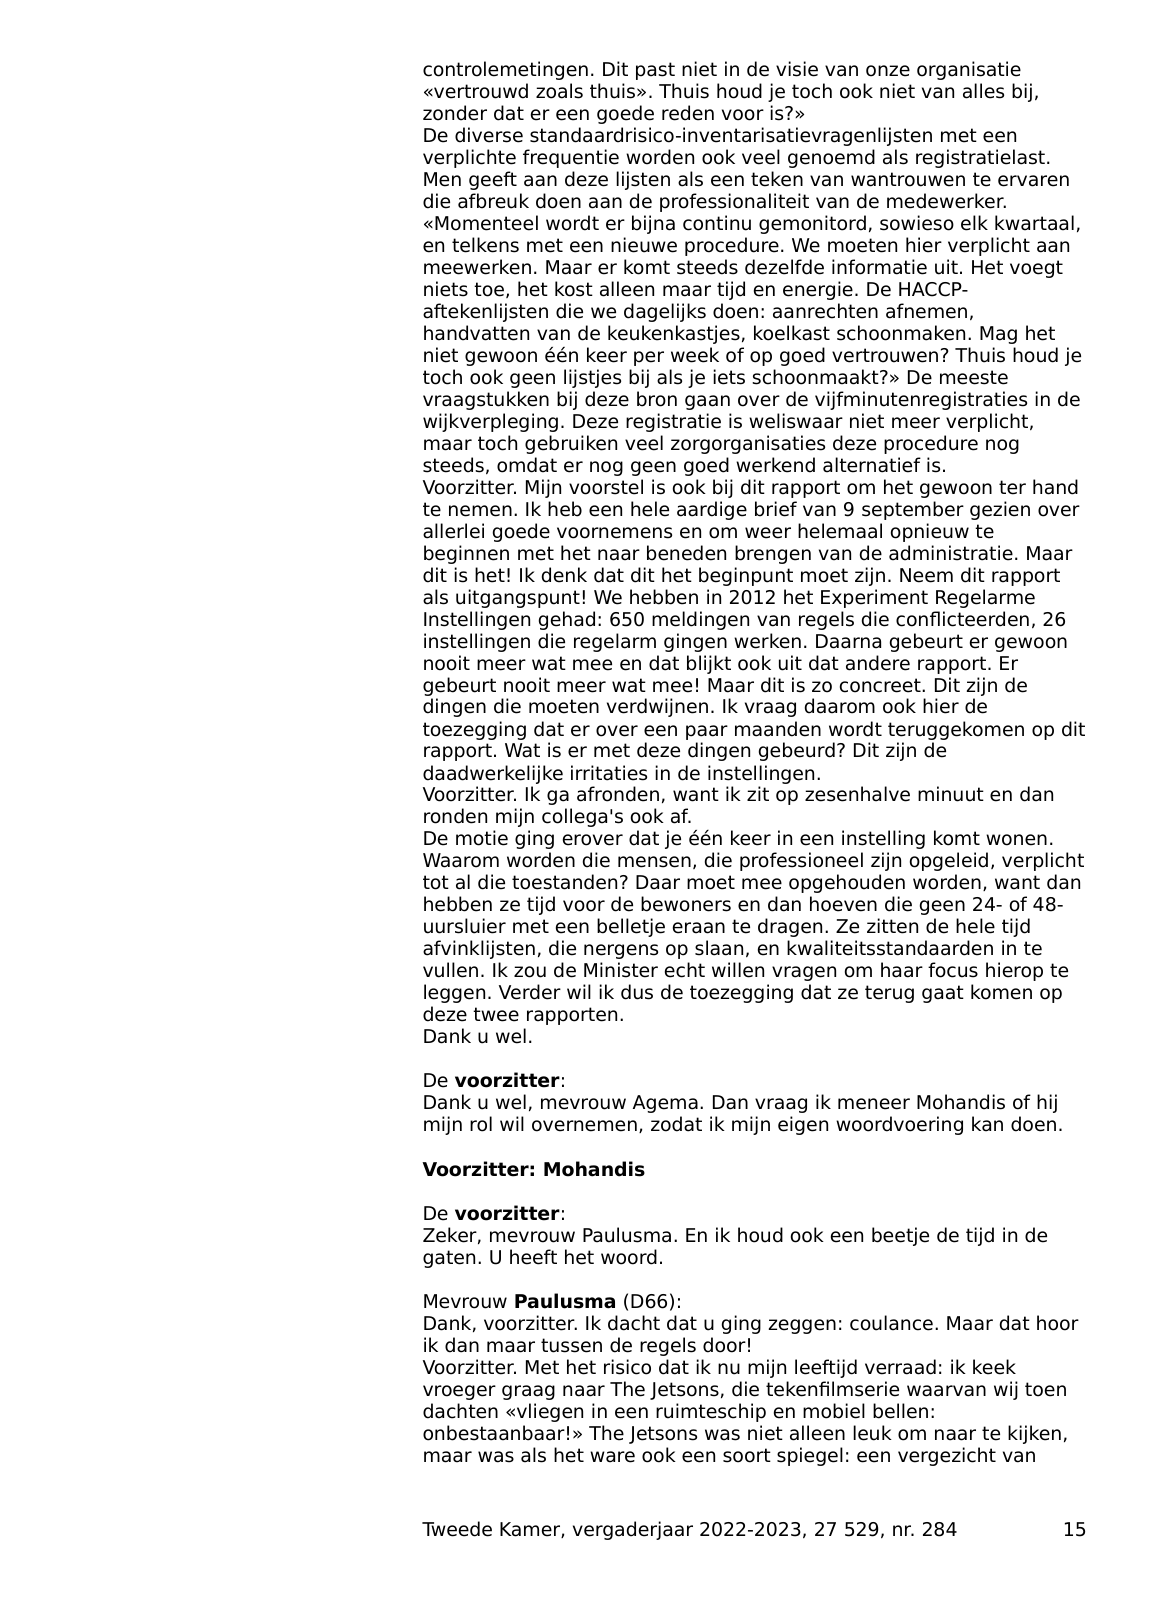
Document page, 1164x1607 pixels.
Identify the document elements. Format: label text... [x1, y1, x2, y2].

text Zeker, mevrouw Paulusma. En ik houd ook een beetje de tijd in de gaten. U heeft het woord. [422, 1224, 1087, 1268]
text Voorzitter. Mijn voorstel is ook bij dit rapport om het gewoon ter hand te nemen. Ik heb een hele aardige brief van 9 september gezien over allerlei goede voornemens en om weer helemaal opnieuw te beginnen met het naar beneden brengen van de administratie. Maar dit is het! Ik denk dat dit het beginpunt moet zijn. Neem dit rapport als uitgangspunt! We hebben in 2012 het Experiment Regelarme Instellingen gehad: 650 meldingen van regels die conflicteerden, 26 instellingen die regelarm gingen werken. Daarna gebeurt er gewoon nooit meer wat mee en dat blijkt ook uit dat andere rapport. Er gebeurt nooit meer wat mee! Maar dit is zo concreet. Dit zijn de dingen die moeten verdwijnen. Ik vraag daarom ook hier de toezegging dat er over een paar maanden wordt teruggekomen op dit rapport. Wat is er met deze dingen gebeurd? Dit zijn de daadwerkelijke irritaties in de instellingen. [422, 477, 1087, 784]
text De voorzitter: [422, 1070, 1087, 1092]
text Dank, voorzitter. Ik dacht dat u ging zeggen: coulance. Maar dat hoor ik dan maar tussen de regels door! [422, 1313, 1087, 1357]
text Dank u wel, mevrouw Agema. Dan vraag ik meneer Mohandis of hij mijn rol wil overnemen, zodat ik mijn eigen woordvoering kan doen. [422, 1092, 1087, 1136]
text Voorzitter. Ik ga afronden, want ik zit op zesenhalve minuut en dan ronden mijn collega's ook af. [422, 784, 1087, 828]
text controlemetingen. Dit past niet in de visie van onze organisatie «vertrouwd zoals thuis». Thuis houd je toch ook niet van alles bij, zonder dat er een goede reden voor is?» [422, 59, 1087, 125]
text Dank u wel. [422, 1026, 1087, 1048]
text Voorzitter. Met het risico dat ik nu mijn leeftijd verraad: ik keek vroeger graag naar The Jetsons, die tekenfilmserie waarvan wij toen dachten «vliegen in een ruimteschip en mobiel bellen: onbestaanbaar!» The Jetsons was niet alleen leuk om naar te kijken, maar was als het ware ook een soort spiegel: een vergezicht van [422, 1357, 1087, 1467]
subtitle Voorzitter: Mohandis [422, 1158, 1087, 1180]
text De diverse standaardrisico-inventarisatievragenlijsten met een verplichte frequentie worden ook veel genoemd als registratielast. Men geeft aan deze lijsten als een teken van wantrouwen te ervaren die afbreuk doen aan de professionaliteit van de medewerker. «Momenteel wordt er bijna continu gemonitord, sowieso elk kwartaal, en telkens met een nieuwe procedure. We moeten hier verplicht aan meewerken. Maar er komt steeds dezelfde informatie uit. Het voegt niets toe, het kost alleen maar tijd en energie. De HACCP-aftekenlijsten die we dagelijks doen: aanrechten afnemen, handvatten van de keukenkastjes, koelkast schoonmaken. Mag het niet gewoon één keer per week of op goed vertrouwen? Thuis houd je toch ook geen lijstjes bij als je iets schoonmaakt?» De meeste vraagstukken bij deze bron gaan over de vijfminutenregistraties in de wijkverpleging. Deze registratie is weliswaar niet meer verplicht, maar toch gebruiken veel zorgorganisaties deze procedure nog steeds, omdat er nog geen goed werkend alternatief is. [422, 125, 1087, 477]
text De voorzitter: [422, 1203, 1087, 1224]
text De motie ging erover dat je één keer in een instelling komt wonen. Waarom worden die mensen, die professioneel zijn opgeleid, verplicht tot al die toestanden? Daar moet mee opgehouden worden, want dan hebben ze tijd voor de bewoners en dan hoeven die geen 24- of 48-uursluier met een belletje eraan te dragen. Ze zitten de hele tijd afvinklijsten, die nergens op slaan, en kwaliteitsstandaarden in te vullen. Ik zou de Minister echt willen vragen om haar focus hierop te leggen. Verder wil ik dus de toezegging dat ze terug gaat komen op deze twee rapporten. [422, 828, 1087, 1026]
text Mevrouw Paulusma (D66): [422, 1291, 1087, 1313]
